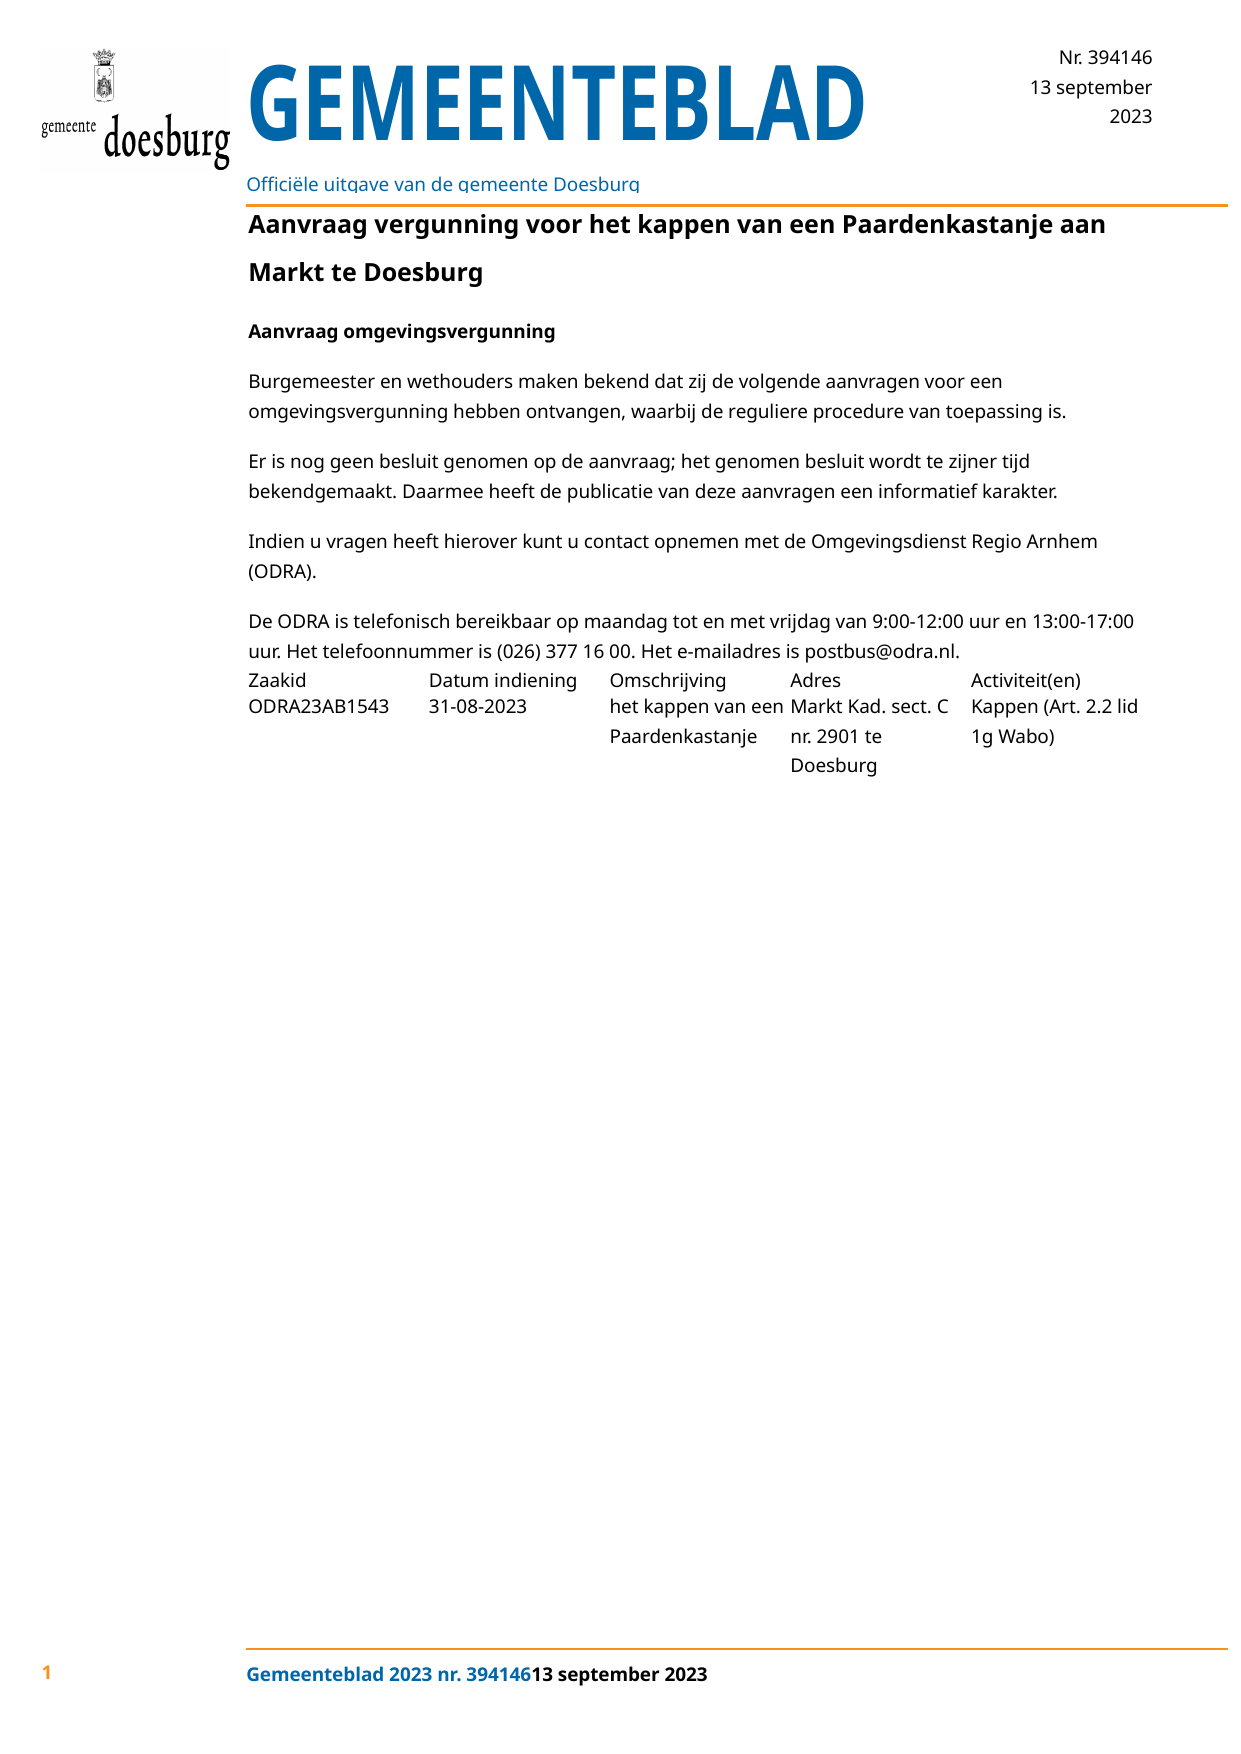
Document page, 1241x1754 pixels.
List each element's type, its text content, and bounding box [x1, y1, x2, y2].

text De ODRA is telefonisch bereikbaar op maandag tot en met vrijdag van 9:00-12:00 uur en 13:00-17:00 uur. Het telefoonnummer is (026) 377 16 00. Het e-mailadres is postbus@odra.nl. [248, 608, 1152, 664]
table_cell ODRA23AB1543 [248, 693, 429, 778]
text Er is nog geen besluit genomen op de aanvraag; het genomen besluit wordt te zijner tijd bekendgemaakt. Daarmee heeft de publicatie van deze aanvragen een informatief karakter. [248, 448, 1152, 504]
picture [41, 47, 231, 172]
table_cell Markt Kad. sect. C nr. 2901 te Doesburg [790, 693, 971, 778]
table_header Omschrijving [609, 668, 790, 693]
table_header Activiteit(en) [971, 668, 1152, 693]
text Indien u vragen heeft hierover kunt u contact opnemen met de Omgevingsdienst Regio Arnhem (ODRA). [248, 528, 1152, 584]
table_header Adres [790, 668, 971, 693]
table_header Datum indiening [429, 668, 609, 693]
table_cell 31-08-2023 [429, 693, 609, 778]
text Aanvraag omgevingsvergunning [248, 318, 1152, 344]
text Aanvraag vergunning voor het kappen van een Paardenkastanje aan Markt te Doesburg [248, 207, 1152, 288]
text Burgemeester en wethouders maken bekend dat zij de volgende aanvragen voor een omgevingsvergunning hebben ontvangen, waarbij de reguliere procedure van toepassing is. [248, 368, 1152, 424]
table_cell Kappen (Art. 2.2 lid 1g Wabo) [971, 693, 1152, 778]
table_cell het kappen van een Paardenkastanje [609, 693, 790, 778]
table_header Zaakid [248, 668, 429, 693]
